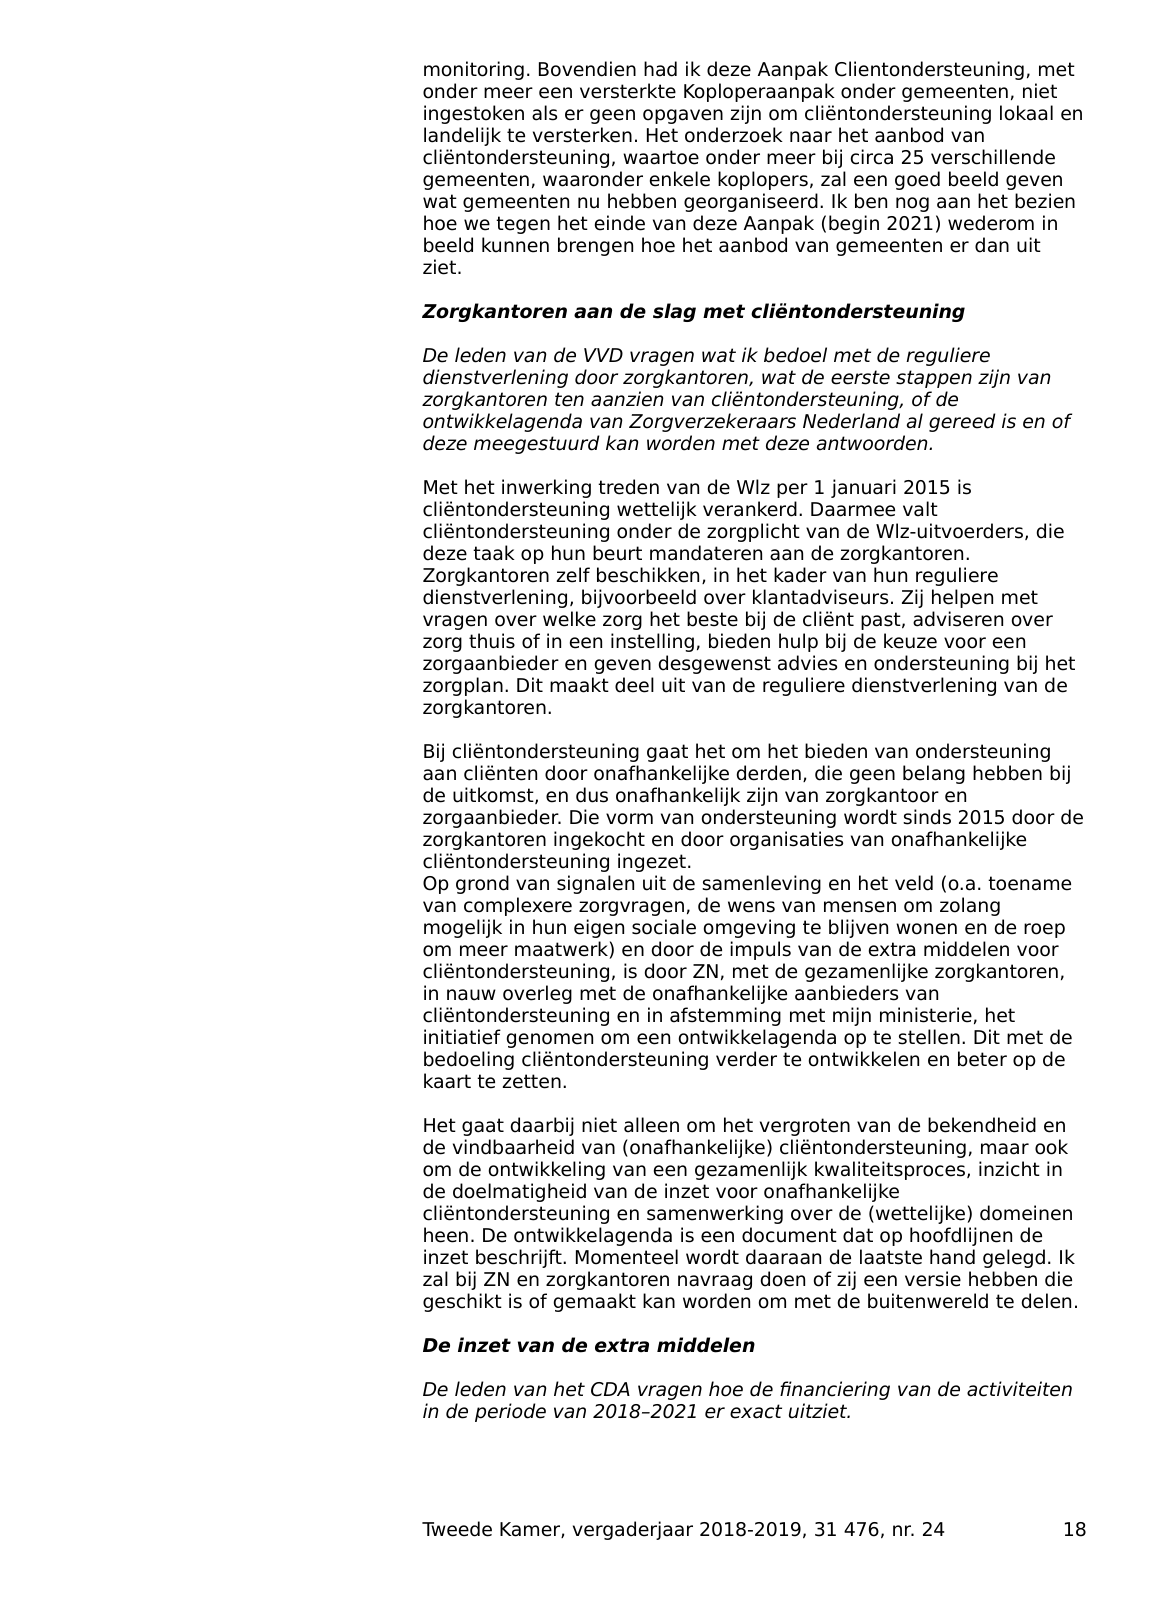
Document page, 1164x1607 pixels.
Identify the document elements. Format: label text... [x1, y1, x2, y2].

text Op grond van signalen uit de samenleving en het veld (o.a. toename van complexere zorgvragen, de wens van mensen om zolang mogelijk in hun eigen sociale omgeving te blijven wonen en de roep om meer maatwerk) en door de impuls van de extra middelen voor cliëntondersteuning, is door ZN, met de gezamenlijke zorgkantoren, in nauw overleg met de onafhankelijke aanbieders van cliëntondersteuning en in afstemming met mijn ministerie, het initiatief genomen om een ontwikkelagenda op te stellen. Dit met de bedoeling cliëntondersteuning verder te ontwikkelen en beter op de kaart te zetten. [422, 873, 1087, 1093]
text De leden van de VVD vragen wat ik bedoel met de reguliere dienstverlening door zorgkantoren, wat de eerste stappen zijn van zorgkantoren ten aanzien van cliëntondersteuning, of de ontwikkelagenda van Zorgverzekeraars Nederland al gereed is en of deze meegestuurd kan worden met deze antwoorden. [422, 345, 1087, 455]
text monitoring. Bovendien had ik deze Aanpak Clientondersteuning, met onder meer een versterkte Koploperaanpak onder gemeenten, niet ingestoken als er geen opgaven zijn om cliëntondersteuning lokaal en landelijk te versterken. Het onderzoek naar het aanbod van cliëntondersteuning, waartoe onder meer bij circa 25 verschillende gemeenten, waaronder enkele koplopers, zal een goed beeld geven wat gemeenten nu hebben georganiseerd. Ik ben nog aan het bezien hoe we tegen het einde van deze Aanpak (begin 2021) wederom in beeld kunnen brengen hoe het aanbod van gemeenten er dan uit ziet. [422, 59, 1087, 279]
text Met het inwerking treden van de Wlz per 1 januari 2015 is cliëntondersteuning wettelijk verankerd. Daarmee valt cliëntondersteuning onder de zorgplicht van de Wlz-uitvoerders, die deze taak op hun beurt mandateren aan de zorgkantoren. Zorgkantoren zelf beschikken, in het kader van hun reguliere dienstverlening, bijvoorbeeld over klantadviseurs. Zij helpen met vragen over welke zorg het beste bij de cliënt past, adviseren over zorg thuis of in een instelling, bieden hulp bij de keuze voor een zorgaanbieder en geven desgewenst advies en ondersteuning bij het zorgplan. Dit maakt deel uit van de reguliere dienstverlening van de zorgkantoren. [422, 477, 1087, 719]
text Bij cliëntondersteuning gaat het om het bieden van ondersteuning aan cliënten door onafhankelijke derden, die geen belang hebben bij de uitkomst, en dus onafhankelijk zijn van zorgkantoor en zorgaanbieder. Die vorm van ondersteuning wordt sinds 2015 door de zorgkantoren ingekocht en door organisaties van onafhankelijke cliëntondersteuning ingezet. [422, 741, 1087, 873]
text De leden van het CDA vragen hoe de financiering van de activiteiten in de periode van 2018–2021 er exact uitziet. [422, 1379, 1087, 1423]
subtitle Zorgkantoren aan de slag met cliëntondersteuning [422, 301, 1087, 323]
subtitle De inzet van de extra middelen [422, 1335, 1087, 1357]
text Het gaat daarbij niet alleen om het vergroten van de bekendheid en de vindbaarheid van (onafhankelijke) cliëntondersteuning, maar ook om de ontwikkeling van een gezamenlijk kwaliteitsproces, inzicht in de doelmatigheid van de inzet voor onafhankelijke cliëntondersteuning en samenwerking over de (wettelijke) domeinen heen. De ontwikkelagenda is een document dat op hoofdlijnen de inzet beschrijft. Momenteel wordt daaraan de laatste hand gelegd. Ik zal bij ZN en zorgkantoren navraag doen of zij een versie hebben die geschikt is of gemaakt kan worden om met de buitenwereld te delen. [422, 1115, 1087, 1313]
